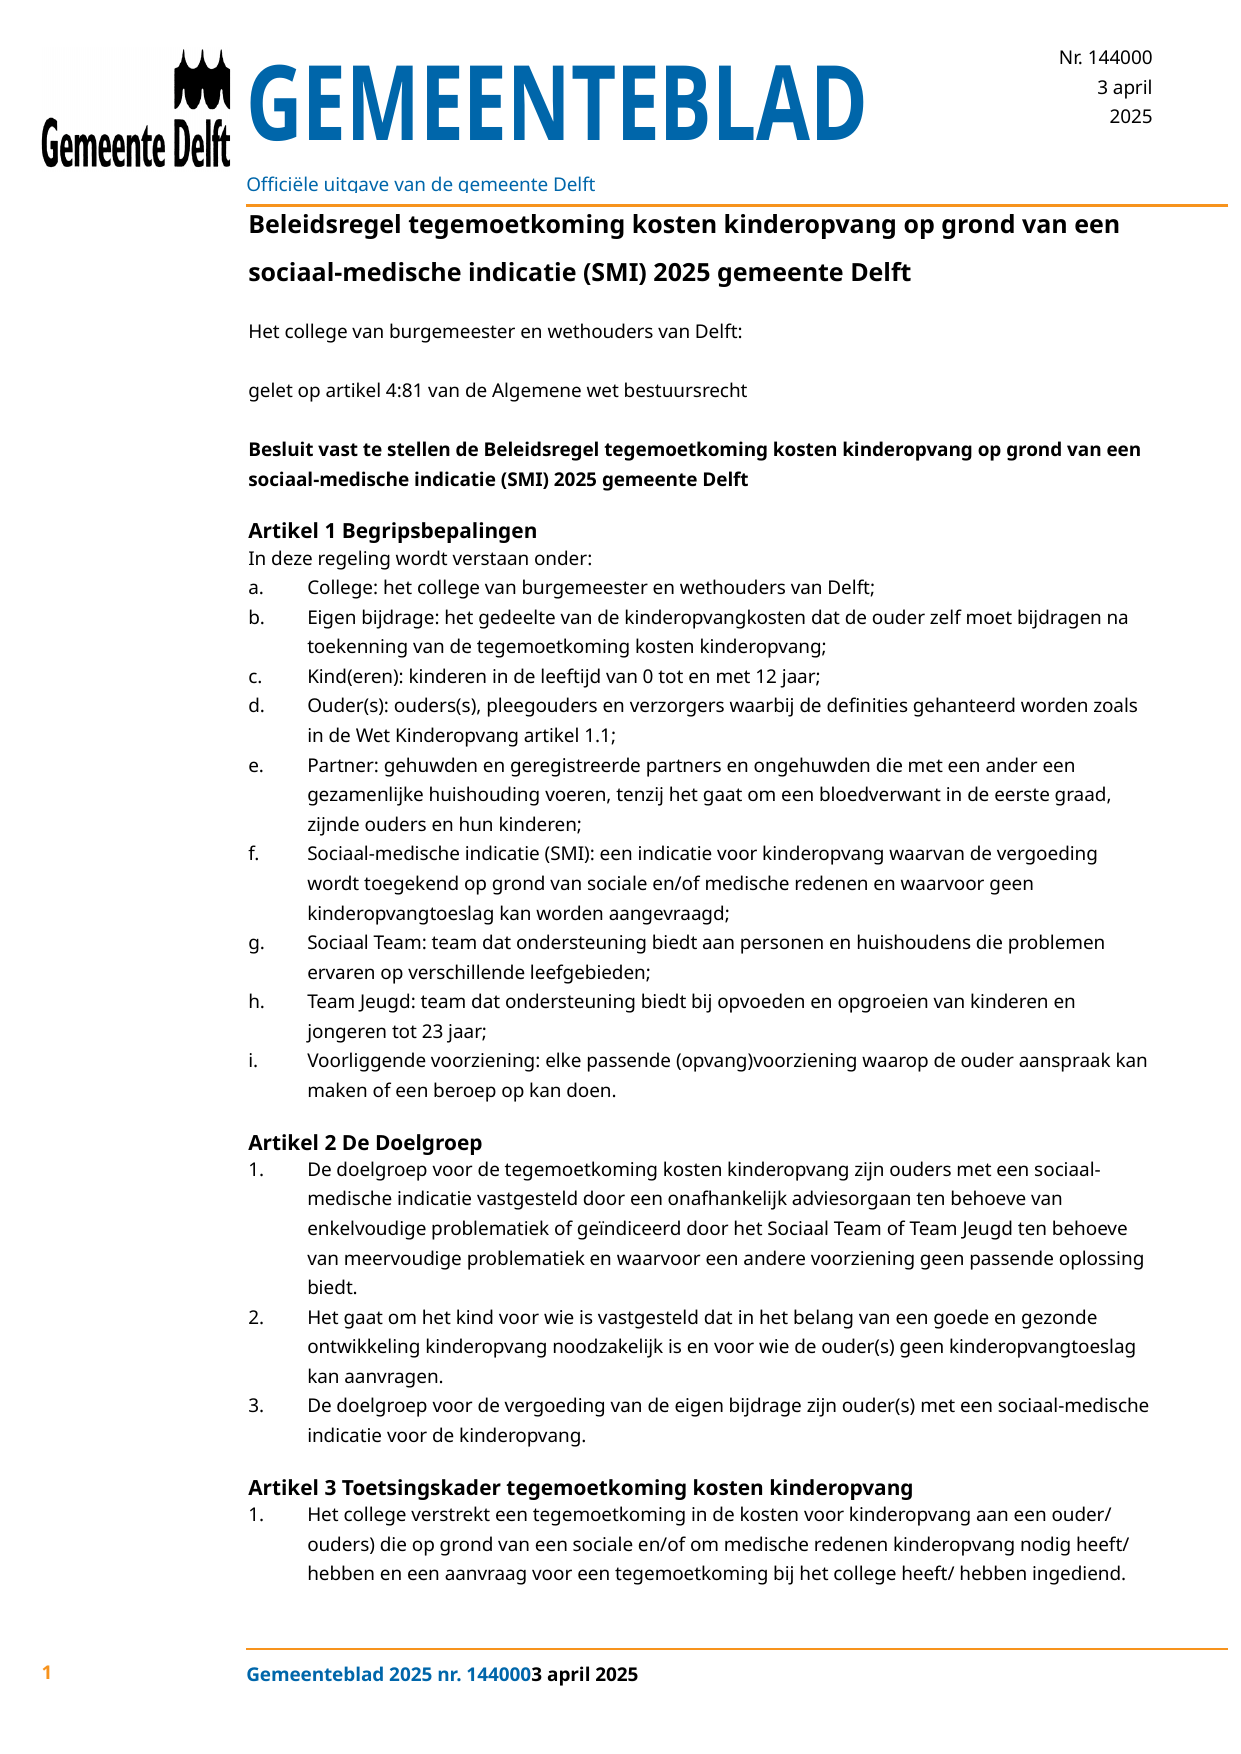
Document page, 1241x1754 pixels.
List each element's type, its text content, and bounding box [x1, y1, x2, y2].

list Voorliggende voorziening: elke passende (opvang)voorziening waarop de ouder aanspraak kan maken of een beroep op kan doen. [248, 1048, 1152, 1103]
text Artikel 3 Toetsingskader tegemoetkoming kosten kinderopvang [248, 1473, 1152, 1501]
text Artikel 2 De Doelgroep [248, 1128, 1152, 1156]
text Artikel 1 Begripsbepalingen [248, 516, 1152, 545]
list De doelgroep voor de vergoeding van de eigen bijdrage zijn ouder(s) met een sociaal-medische indicatie voor de kinderopvang. [248, 1393, 1152, 1448]
list Kind(eren): kinderen in de leeftijd van 0 tot en met 12 jaar; [248, 663, 1152, 689]
list Team Jeugd: team dat ondersteuning biedt bij opvoeden en opgroeien van kinderen en jongeren tot 23 jaar; [248, 988, 1152, 1044]
list Eigen bijdrage: het gedeelte van de kinderopvangkosten dat de ouder zelf moet bijdragen na toekenning van de tegemoetkoming kosten kinderopvang; [248, 604, 1152, 659]
list Partner: gehuwden en geregistreerde partners en ongehuwden die met een ander een gezamenlijke huishouding voeren, tenzij het gaat om een bloedverwant in de eerste graad, zijnde ouders en hun kinderen; [248, 752, 1152, 837]
picture [41, 47, 231, 172]
text In deze regeling wordt verstaan onder: [248, 545, 1152, 570]
list Het college verstrekt een tegemoetkoming in de kosten voor kinderopvang aan een ouder/ ouders) die op grond van een sociale en/of om medische redenen kinderopvang nodig heeft/ hebben en een aanvraag voor een tegemoetkoming bij het college heeft/ hebben ingediend. [248, 1501, 1152, 1586]
list De doelgroep voor de tegemoetkoming kosten kinderopvang zijn ouders met een sociaal-medische indicatie vastgesteld door een onafhankelijk adviesorgaan ten behoeve van enkelvoudige problematiek of geïndiceerd door het Sociaal Team of Team Jeugd ten behoeve van meervoudige problematiek en waarvoor een andere voorziening geen passende oplossing biedt. [248, 1156, 1152, 1300]
list College: het college van burgemeester en wethouders van Delft; [248, 574, 1152, 600]
text Het college van burgemeester en wethouders van Delft: [248, 318, 1152, 344]
text Beleidsregel tegemoetkoming kosten kinderopvang op grond van een sociaal-medische indicatie (SMI) 2025 gemeente Delft [248, 207, 1152, 288]
list Sociaal Team: team dat ondersteuning biedt aan personen en huishoudens die problemen ervaren op verschillende leefgebieden; [248, 929, 1152, 984]
list Het gaat om het kind voor wie is vastgesteld dat in het belang van een goede en gezonde ontwikkeling kinderopvang noodzakelijk is en voor wie de ouder(s) geen kinderopvangtoeslag kan aanvragen. [248, 1304, 1152, 1389]
text Besluit vast te stellen de Beleidsregel tegemoetkoming kosten kinderopvang op grond van een sociaal-medische indicatie (SMI) 2025 gemeente Delft [248, 436, 1152, 492]
list Ouder(s): ouders(s), pleegouders en verzorgers waarbij de definities gehanteerd worden zoals in de Wet Kinderopvang artikel 1.1; [248, 693, 1152, 748]
list Sociaal-medische indicatie (SMI): een indicatie voor kinderopvang waarvan de vergoeding wordt toegekend op grond van sociale en/of medische redenen en waarvoor geen kinderopvangtoeslag kan worden aangevraagd; [248, 841, 1152, 925]
text gelet op artikel 4:81 van de Algemene wet bestuursrecht [248, 377, 1152, 403]
